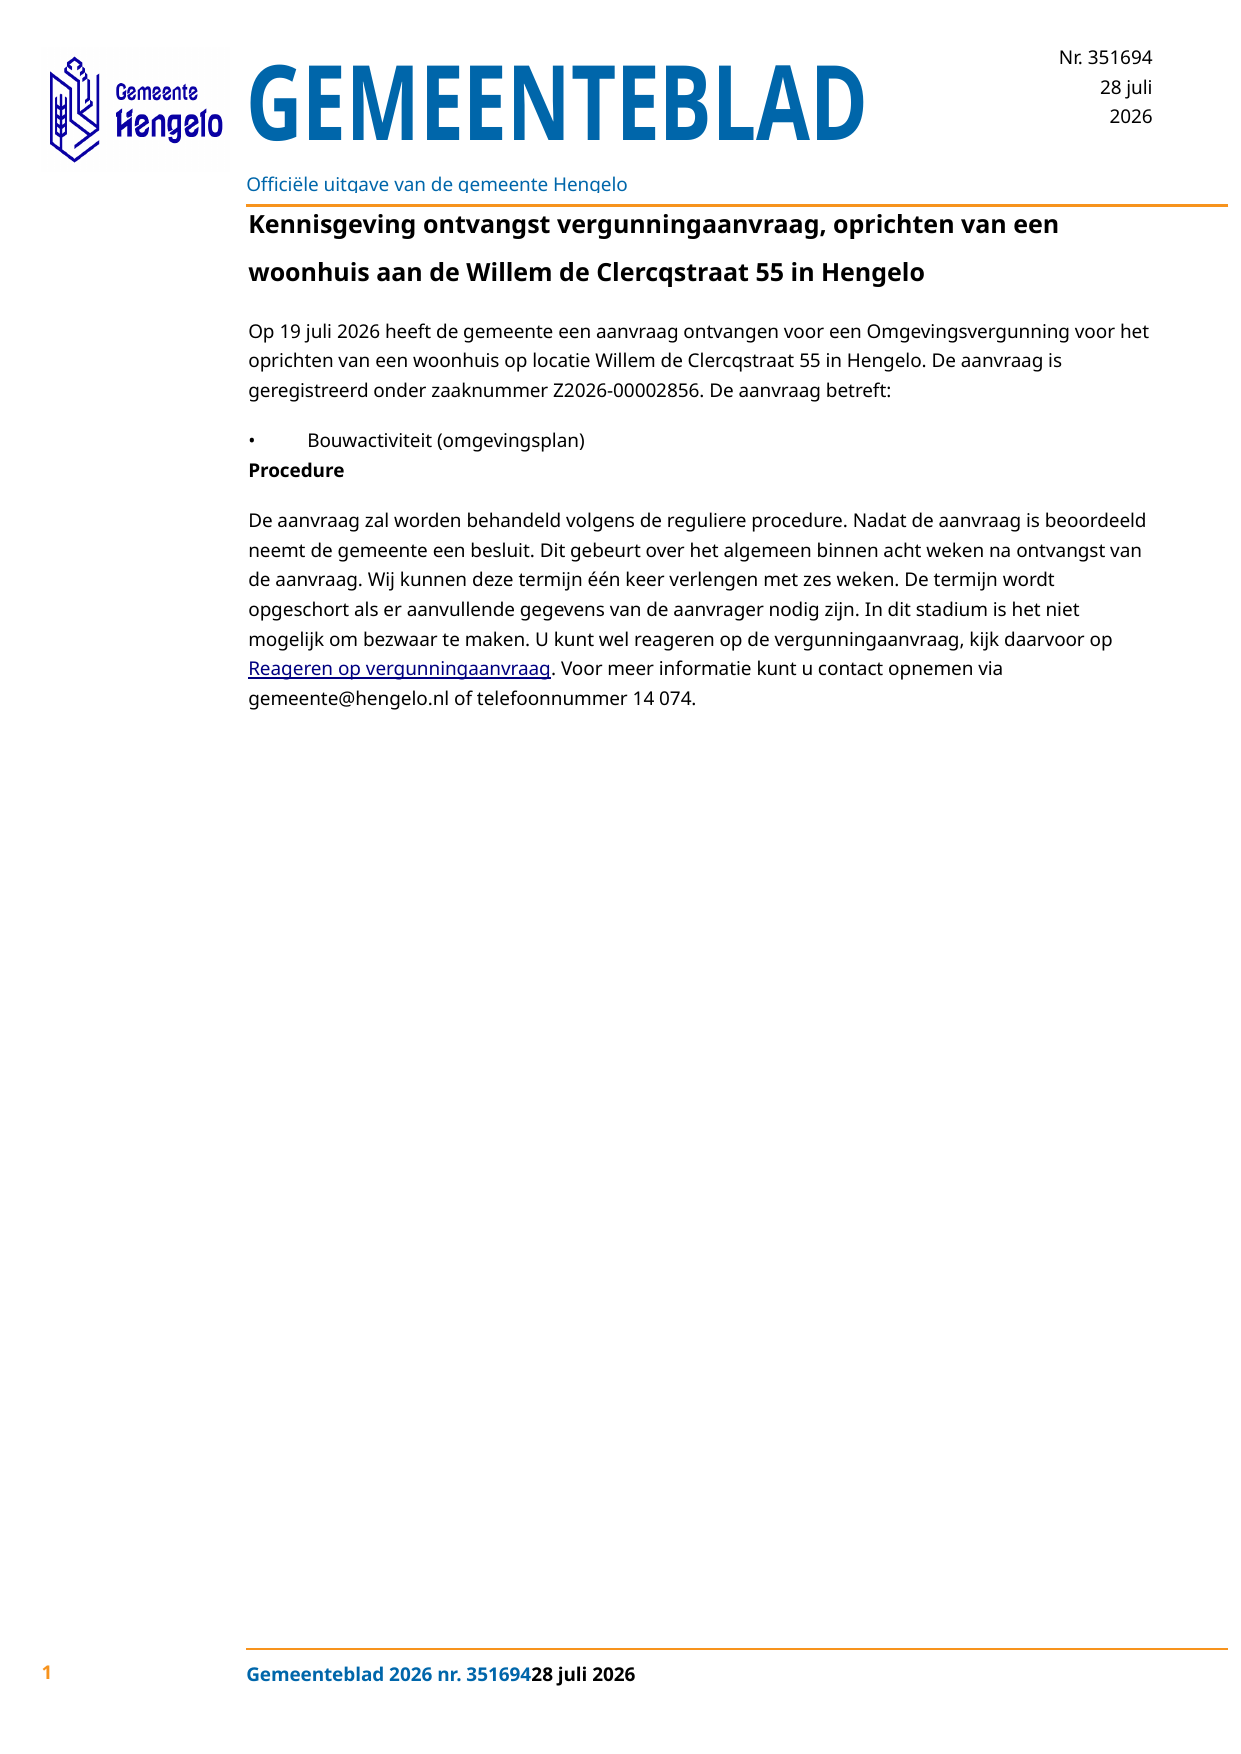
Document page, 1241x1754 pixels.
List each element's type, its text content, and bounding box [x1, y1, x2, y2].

picture [41, 47, 231, 172]
text Kennisgeving ontvangst vergunningaanvraag, oprichten van een woonhuis aan de Willem de Clercqstraat 55 in Hengelo [248, 207, 1152, 288]
list Bouwactiviteit (omgevingsplan) [248, 427, 1152, 453]
text De aanvraag zal worden behandeld volgens de reguliere procedure. Nadat de aanvraag is beoordeeld neemt de gemeente een besluit. Dit gebeurt over het algemeen binnen acht weken na ontvangst van de aanvraag. Wij kunnen deze termijn één keer verlengen met zes weken. De termijn wordt opgeschort als er aanvullende gegevens van de aanvrager nodig zijn. In dit stadium is het niet mogelijk om bezwaar te maken. U kunt wel reageren op de vergunningaanvraag, kijk daarvoor op Reageren op vergunningaanvraag. Voor meer informatie kunt u contact opnemen via gemeente@hengelo.nl of telefoonnummer 14 074. [248, 507, 1152, 711]
text Op 19 juli 2026 heeft de gemeente een aanvraag ontvangen voor een Omgevingsvergunning voor het oprichten van een woonhuis op locatie Willem de Clercqstraat 55 in Hengelo. De aanvraag is geregistreerd onder zaaknummer Z2026-00002856. De aanvraag betreft: [248, 318, 1152, 403]
text Procedure [248, 457, 1152, 483]
